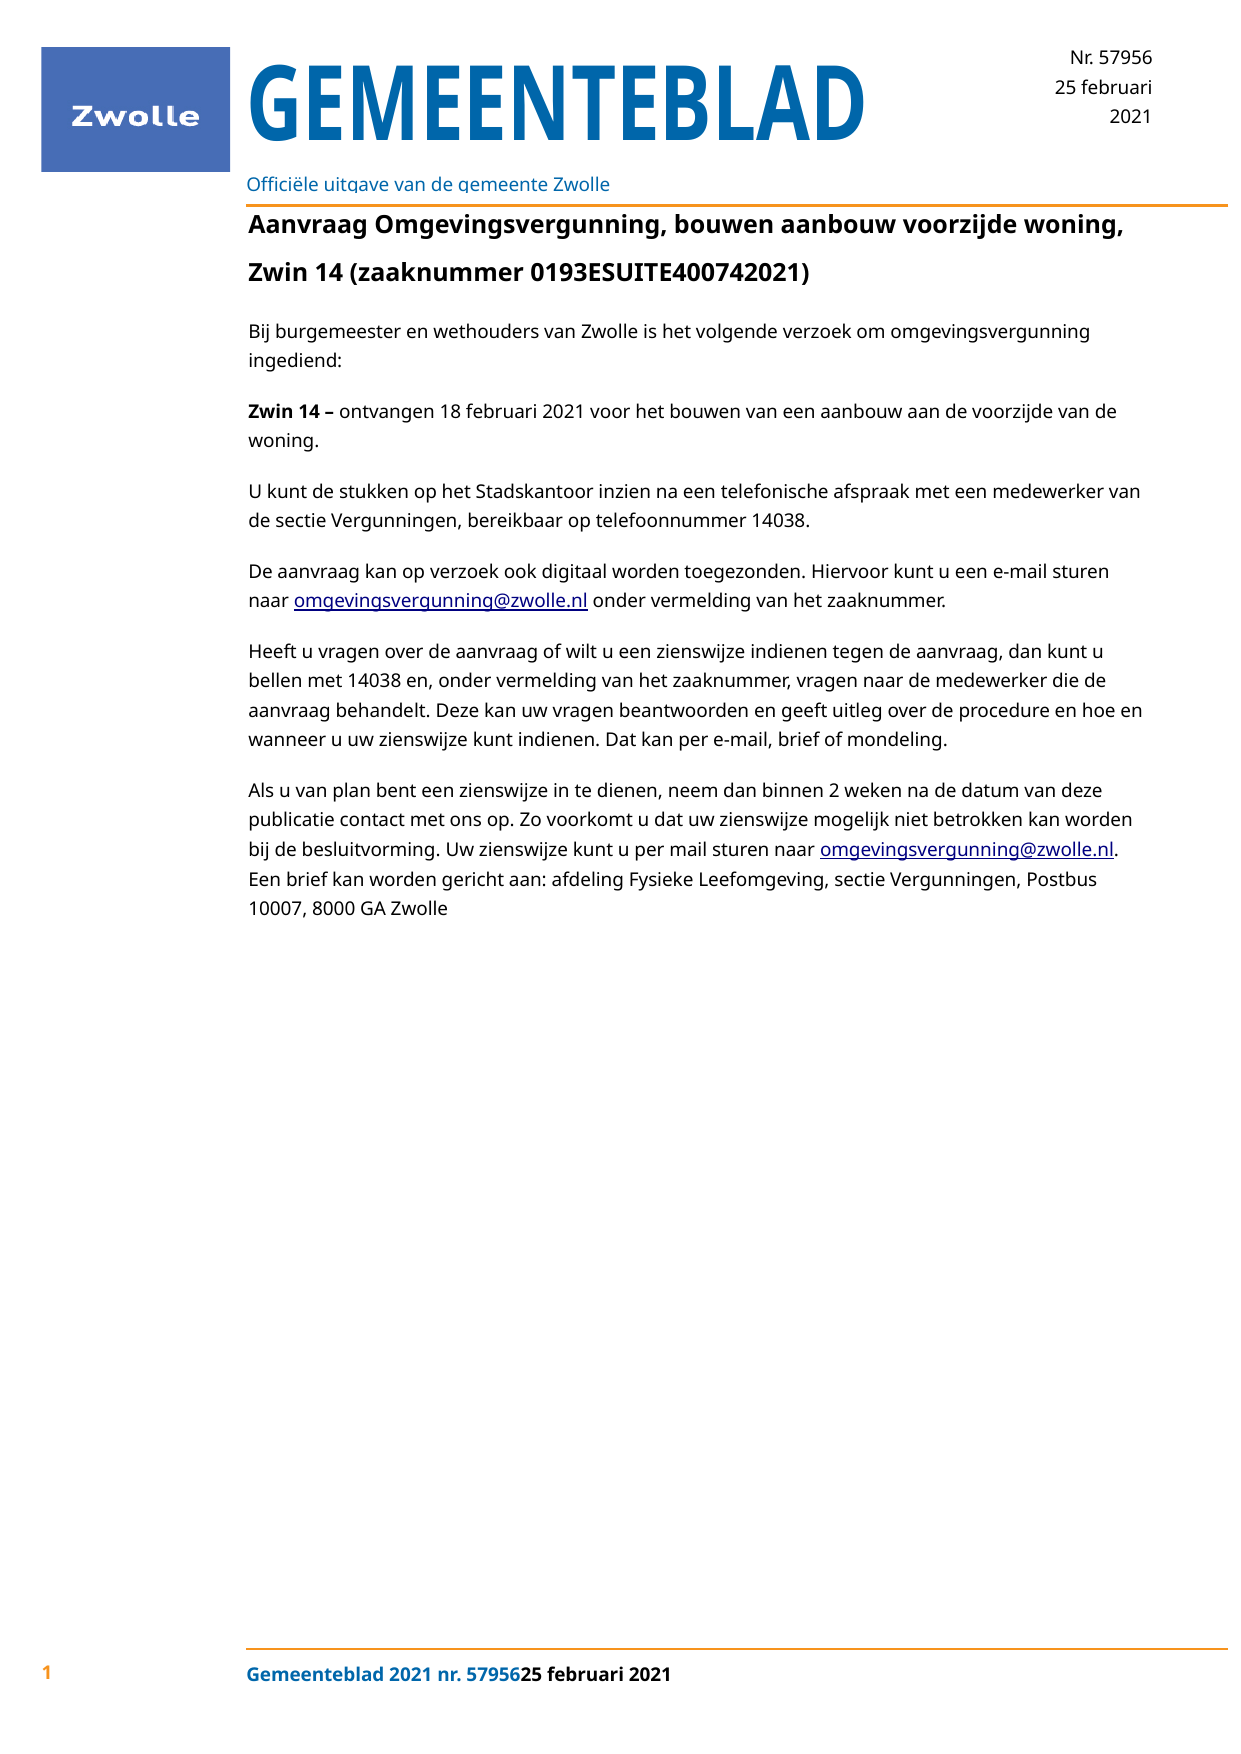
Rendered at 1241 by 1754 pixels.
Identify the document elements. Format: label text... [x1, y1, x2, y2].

text Aanvraag Omgevingsvergunning, bouwen aanbouw voorzijde woning, Zwin 14 (zaaknummer 0193ESUITE400742021) [248, 207, 1152, 288]
text U kunt de stukken op het Stadskantoor inzien na een telefonische afspraak met een medewerker van de sectie Vergunningen, bereikbaar op telefoonnummer 14038. [248, 478, 1152, 533]
text Heeft u vragen over de aanvraag of wilt u een zienswijze indienen tegen de aanvraag, dan kunt u bellen met 14038 en, onder vermelding van het zaaknummer, vragen naar de medewerker die de aanvraag behandelt. Deze kan uw vragen beantwoorden en geeft uitleg over de procedure en hoe en wanneer u uw zienswijze kunt indienen. Dat kan per e-mail, brief of mondeling. [248, 638, 1152, 752]
text De aanvraag kan op verzoek ook digitaal worden toegezonden. Hiervoor kunt u een e-mail sturen naar omgevingsvergunning@zwolle.nl onder vermelding van het zaaknummer. [248, 558, 1152, 613]
text Zwin 14 – ontvangen 18 februari 2021 voor het bouwen van een aanbouw aan de voorzijde van de woning. [248, 398, 1152, 453]
text Bij burgemeester en wethouders van Zwolle is het volgende verzoek om omgevingsvergunning ingediend: [248, 318, 1152, 373]
picture [41, 47, 231, 172]
text Als u van plan bent een zienswijze in te dienen, neem dan binnen 2 weken na de datum van deze publicatie contact met ons op. Zo voorkomt u dat uw zienswijze mogelijk niet betrokken kan worden bij de besluitvorming. Uw zienswijze kunt u per mail sturen naar omgevingsvergunning@zwolle.nl. Een brief kan worden gericht aan: afdeling Fysieke Leefomgeving, sectie Vergunningen, Postbus 10007, 8000 GA Zwolle [248, 777, 1152, 921]
